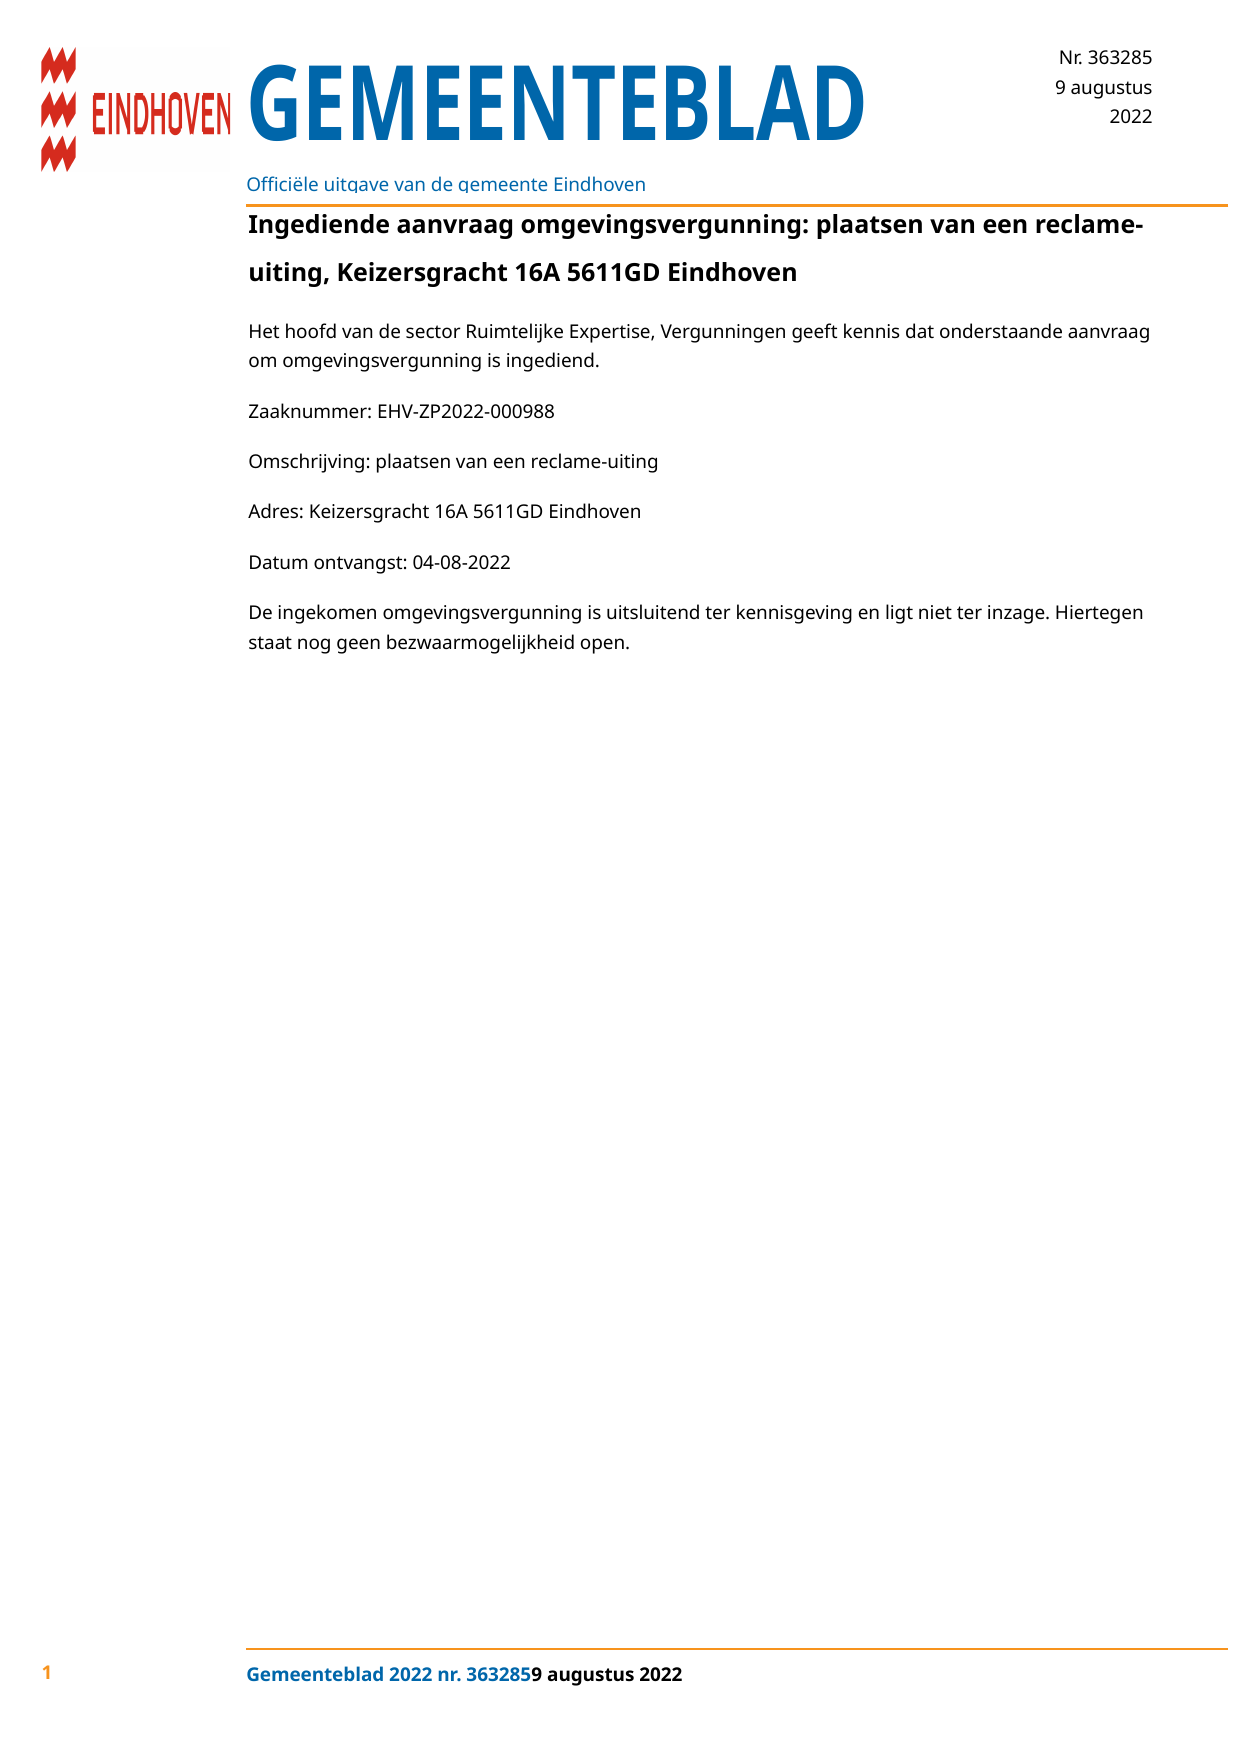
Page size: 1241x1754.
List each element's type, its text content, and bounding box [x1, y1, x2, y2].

text De ingekomen omgevingsvergunning is uitsluitend ter kennisgeving en ligt niet ter inzage. Hiertegen staat nog geen bezwaarmogelijkheid open. [248, 599, 1152, 655]
picture [41, 47, 231, 172]
text Ingediende aanvraag omgevingsvergunning: plaatsen van een reclame-uiting, Keizersgracht 16A 5611GD Eindhoven [248, 207, 1152, 288]
text Datum ontvangst: 04-08-2022 [248, 549, 1152, 575]
text Zaaknummer: EHV-ZP2022-000988 [248, 398, 1152, 424]
text Het hoofd van de sector Ruimtelijke Expertise, Vergunningen geeft kennis dat onderstaande aanvraag om omgevingsvergunning is ingediend. [248, 318, 1152, 373]
text Adres: Keizersgracht 16A 5611GD Eindhoven [248, 499, 1152, 524]
text Omschrijving: plaatsen van een reclame-uiting [248, 448, 1152, 474]
